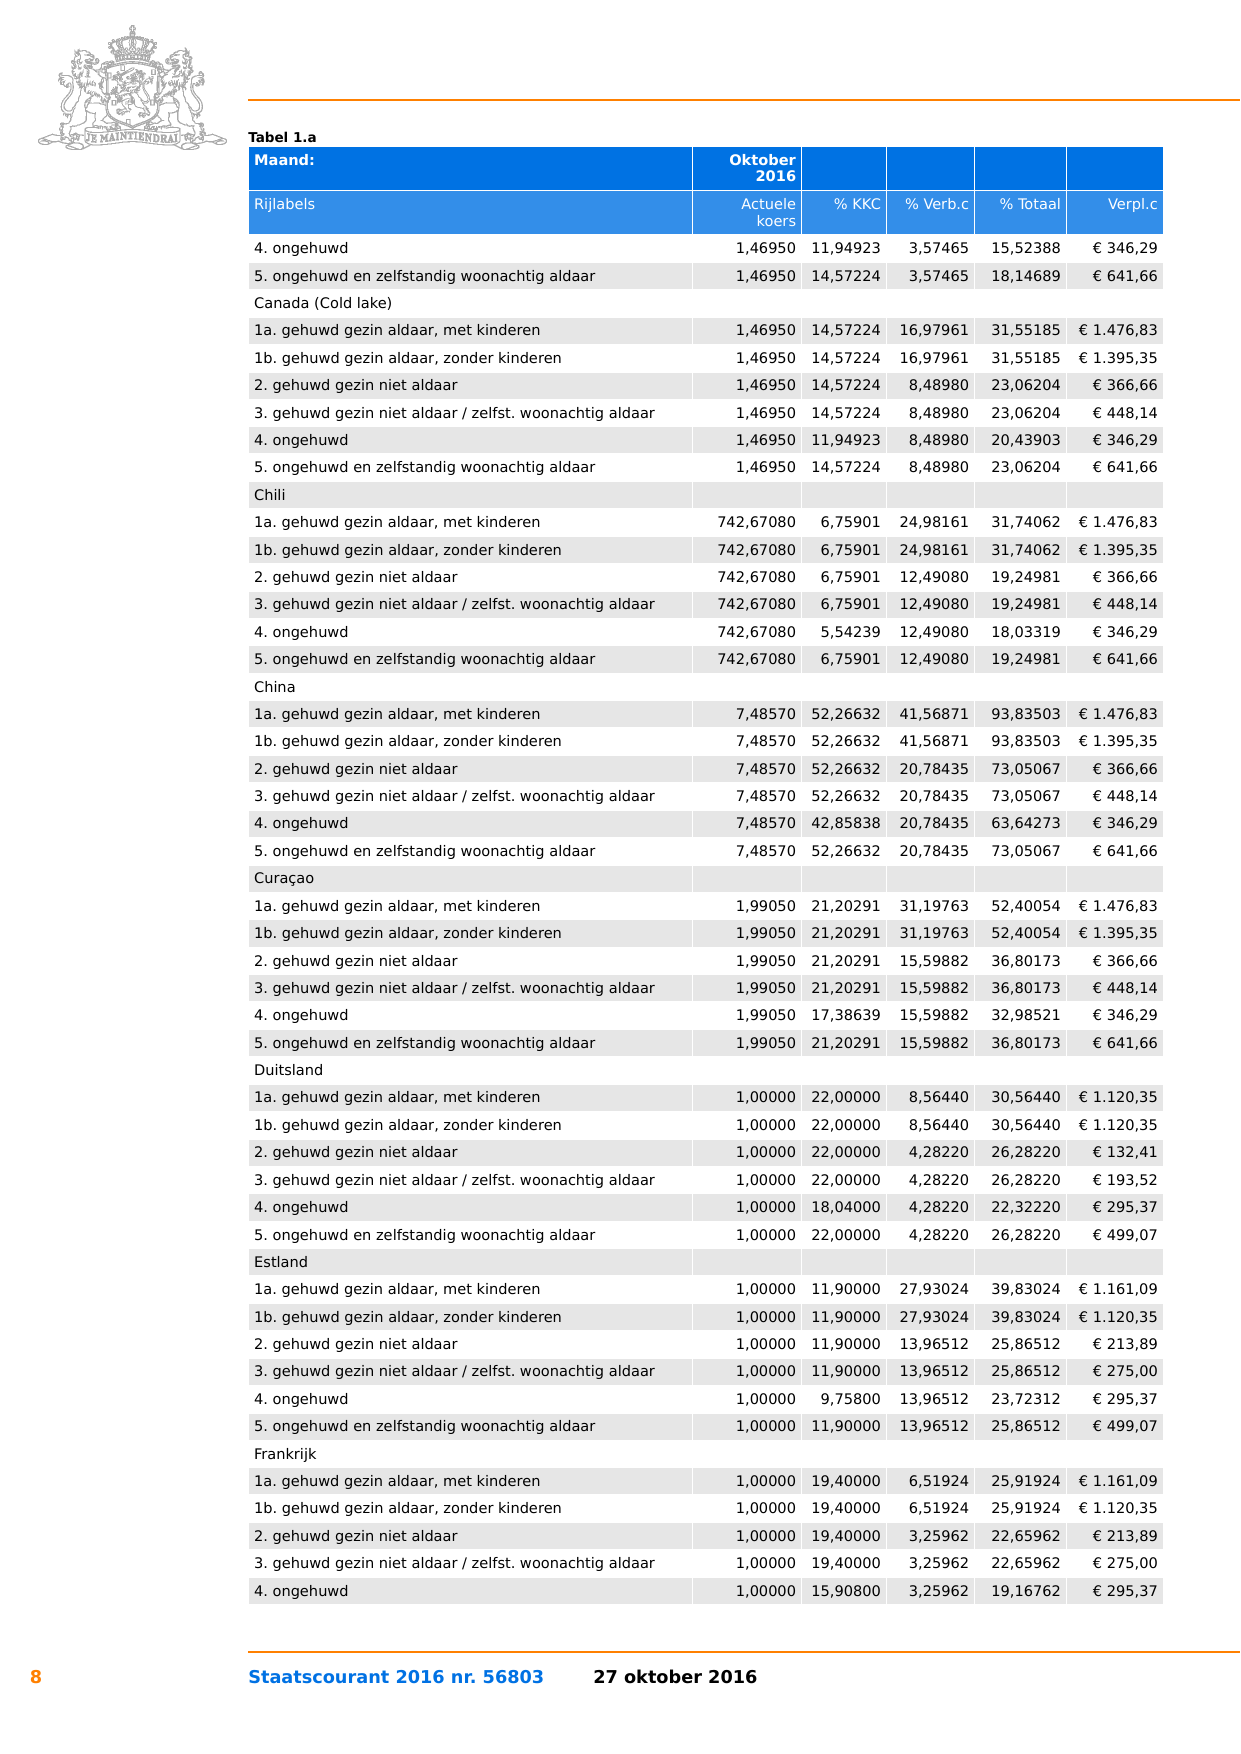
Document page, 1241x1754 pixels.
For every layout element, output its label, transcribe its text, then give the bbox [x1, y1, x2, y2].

table_cell 1b. gehuwd gezin aldaar, zonder kinderen [249, 345, 692, 371]
table_cell [887, 482, 974, 508]
table_cell 1,46950 [693, 263, 801, 289]
table_cell 6,75901 [802, 509, 886, 536]
table_cell 7,48570 [693, 701, 801, 727]
table_cell 19,40000 [802, 1523, 886, 1549]
table_cell 18,14689 [975, 263, 1066, 289]
table_cell [1067, 482, 1163, 508]
table_cell 30,56440 [975, 1112, 1066, 1138]
table_cell 6,51924 [887, 1496, 974, 1522]
table_cell 25,91924 [975, 1496, 1066, 1522]
table_cell 1,00000 [693, 1550, 801, 1577]
table_cell € 641,66 [1067, 263, 1163, 289]
table_cell 25,86512 [975, 1359, 1066, 1385]
table_cell 11,90000 [802, 1359, 886, 1385]
table_cell € 193,52 [1067, 1167, 1163, 1193]
table_cell 1,00000 [693, 1276, 801, 1303]
table_cell 22,00000 [802, 1112, 886, 1138]
table_cell 1,00000 [693, 1112, 801, 1138]
table_cell 22,00000 [802, 1085, 886, 1111]
table_cell 8,48980 [887, 373, 974, 399]
table_cell 15,59882 [887, 975, 974, 1001]
table_cell 21,20291 [802, 920, 886, 947]
table_cell [975, 866, 1066, 892]
table_cell 4,28220 [887, 1140, 974, 1166]
table_cell € 641,66 [1067, 838, 1163, 864]
table_cell 2. gehuwd gezin niet aldaar [249, 1331, 692, 1358]
table_cell 16,97961 [887, 345, 974, 371]
table_cell Duitsland [249, 1057, 692, 1084]
table_cell 4,28220 [887, 1167, 974, 1193]
table_cell 17,38639 [802, 1003, 886, 1029]
table_cell [887, 147, 974, 190]
table_cell % KKC [802, 191, 886, 234]
table_cell 52,26632 [802, 729, 886, 755]
table_cell 52,26632 [802, 756, 886, 782]
table_cell [975, 290, 1066, 317]
table_cell 8,56440 [887, 1085, 974, 1111]
table_cell 18,04000 [802, 1194, 886, 1221]
table_cell 5. ongehuwd en zelfstandig woonachtig aldaar [249, 263, 692, 289]
table_cell [975, 482, 1066, 508]
table_cell 12,49080 [887, 646, 974, 673]
table_cell [693, 290, 801, 317]
table_cell 11,90000 [802, 1304, 886, 1330]
table_cell 742,67080 [693, 564, 801, 591]
table_cell 36,80173 [975, 948, 1066, 974]
table_cell Canada (Cold lake) [249, 290, 692, 317]
table_cell 6,75901 [802, 592, 886, 618]
table_cell 8,56440 [887, 1112, 974, 1138]
table_cell [1067, 1057, 1163, 1084]
table_cell [802, 482, 886, 508]
table_cell 1,99050 [693, 893, 801, 919]
table_cell 73,05067 [975, 756, 1066, 782]
table_cell 1,46950 [693, 235, 801, 262]
table_cell 63,64273 [975, 811, 1066, 837]
table_cell 21,20291 [802, 975, 886, 1001]
table_cell 1,00000 [693, 1496, 801, 1522]
table_cell 25,86512 [975, 1414, 1066, 1440]
table_cell € 641,66 [1067, 646, 1163, 673]
table_cell 14,57224 [802, 400, 886, 426]
table_cell 20,43903 [975, 427, 1066, 453]
table_cell 9,75800 [802, 1386, 886, 1412]
table_cell € 499,07 [1067, 1222, 1163, 1248]
table_cell € 1.161,09 [1067, 1276, 1163, 1303]
table_cell 23,72312 [975, 1386, 1066, 1412]
table_cell € 366,66 [1067, 564, 1163, 591]
table_cell 12,49080 [887, 619, 974, 645]
table_cell 5. ongehuwd en zelfstandig woonachtig aldaar [249, 1414, 692, 1440]
table_cell [693, 1441, 801, 1467]
table_cell 6,75901 [802, 646, 886, 673]
table_cell 1b. gehuwd gezin aldaar, zonder kinderen [249, 920, 692, 947]
table_cell 8,48980 [887, 455, 974, 481]
table_cell 1,00000 [693, 1578, 801, 1604]
table_cell 18,03319 [975, 619, 1066, 645]
table_cell 4. ongehuwd [249, 235, 692, 262]
table_cell 1,00000 [693, 1194, 801, 1221]
table_cell 25,91924 [975, 1468, 1066, 1494]
table_cell 5. ongehuwd en zelfstandig woonachtig aldaar [249, 646, 692, 673]
table_cell 24,98161 [887, 509, 974, 536]
table_cell 52,40054 [975, 920, 1066, 947]
table_cell 73,05067 [975, 783, 1066, 810]
table_cell 52,40054 [975, 893, 1066, 919]
table_cell 1,00000 [693, 1167, 801, 1193]
table_cell 20,78435 [887, 756, 974, 782]
table_cell 11,94923 [802, 427, 886, 453]
table_cell 22,00000 [802, 1167, 886, 1193]
table_cell 5. ongehuwd en zelfstandig woonachtig aldaar [249, 1030, 692, 1056]
table_cell 20,78435 [887, 838, 974, 864]
table_cell 30,56440 [975, 1085, 1066, 1111]
table_cell [802, 1441, 886, 1467]
table_cell 1,00000 [693, 1085, 801, 1111]
table_cell 31,55185 [975, 318, 1066, 344]
table_cell 39,83024 [975, 1276, 1066, 1303]
table_cell 1,46950 [693, 427, 801, 453]
table_cell € 1.476,83 [1067, 893, 1163, 919]
table_cell 11,90000 [802, 1414, 886, 1440]
table_cell [693, 674, 801, 700]
table_cell € 1.395,35 [1067, 729, 1163, 755]
table_cell 1,46950 [693, 373, 801, 399]
table_cell 3. gehuwd gezin niet aldaar / zelfst. woonachtig aldaar [249, 1359, 692, 1385]
table_cell [887, 290, 974, 317]
table_cell € 346,29 [1067, 427, 1163, 453]
table_cell € 1.395,35 [1067, 345, 1163, 371]
table_cell 3. gehuwd gezin niet aldaar / zelfst. woonachtig aldaar [249, 783, 692, 810]
table_cell € 295,37 [1067, 1386, 1163, 1412]
table_cell Actuele koers [693, 191, 801, 234]
table_cell 11,90000 [802, 1276, 886, 1303]
table_cell € 346,29 [1067, 811, 1163, 837]
table_cell 31,55185 [975, 345, 1066, 371]
table_cell 1a. gehuwd gezin aldaar, met kinderen [249, 509, 692, 536]
table_cell 23,06204 [975, 455, 1066, 481]
table_cell 22,00000 [802, 1222, 886, 1248]
table_header Tabel 1.a [248, 130, 1163, 146]
table_cell 13,96512 [887, 1386, 974, 1412]
table_cell [802, 866, 886, 892]
table_cell € 448,14 [1067, 592, 1163, 618]
table_cell 5. ongehuwd en zelfstandig woonachtig aldaar [249, 455, 692, 481]
table_cell € 275,00 [1067, 1359, 1163, 1385]
table_cell 13,96512 [887, 1414, 974, 1440]
table_cell 15,59882 [887, 1003, 974, 1029]
table_cell € 1.161,09 [1067, 1468, 1163, 1494]
table_cell 26,28220 [975, 1167, 1066, 1193]
table_cell % Verb.c [887, 191, 974, 234]
table_cell 1,99050 [693, 948, 801, 974]
table_cell 1b. gehuwd gezin aldaar, zonder kinderen [249, 1112, 692, 1138]
table_cell € 1.120,35 [1067, 1496, 1163, 1522]
table_cell 1b. gehuwd gezin aldaar, zonder kinderen [249, 1304, 692, 1330]
table_cell Maand: [249, 147, 692, 190]
table_cell 1,46950 [693, 345, 801, 371]
table_cell 2. gehuwd gezin niet aldaar [249, 756, 692, 782]
table_cell [1067, 1249, 1163, 1275]
table_cell 1,46950 [693, 455, 801, 481]
table_cell 7,48570 [693, 756, 801, 782]
table_cell [802, 1057, 886, 1084]
table_cell 5,54239 [802, 619, 886, 645]
table_cell 22,65962 [975, 1523, 1066, 1549]
table_cell 24,98161 [887, 537, 974, 563]
table_cell 4. ongehuwd [249, 1386, 692, 1412]
table_cell 36,80173 [975, 1030, 1066, 1056]
table_cell € 295,37 [1067, 1578, 1163, 1604]
table_cell 8,48980 [887, 427, 974, 453]
table_cell 1,99050 [693, 920, 801, 947]
table_cell 1a. gehuwd gezin aldaar, met kinderen [249, 318, 692, 344]
table_cell [1067, 866, 1163, 892]
table_cell 7,48570 [693, 811, 801, 837]
table_cell 26,28220 [975, 1222, 1066, 1248]
table_cell € 295,37 [1067, 1194, 1163, 1221]
table_cell [802, 147, 886, 190]
table_cell [1067, 290, 1163, 317]
table_cell 73,05067 [975, 838, 1066, 864]
table_cell 52,26632 [802, 701, 886, 727]
table_cell [975, 1249, 1066, 1275]
table_cell [1067, 674, 1163, 700]
table_cell 21,20291 [802, 1030, 886, 1056]
table_cell 7,48570 [693, 838, 801, 864]
table_cell 15,52388 [975, 235, 1066, 262]
table_cell 1,00000 [693, 1386, 801, 1412]
table_cell 4. ongehuwd [249, 1194, 692, 1221]
table_cell 742,67080 [693, 619, 801, 645]
table_cell 1a. gehuwd gezin aldaar, met kinderen [249, 1276, 692, 1303]
table_cell [802, 674, 886, 700]
table_cell 3,25962 [887, 1550, 974, 1577]
table_cell 742,67080 [693, 509, 801, 536]
table_cell Oktober 2016 [693, 147, 801, 190]
table_cell € 275,00 [1067, 1550, 1163, 1577]
table_cell % Totaal [975, 191, 1066, 234]
table_cell 27,93024 [887, 1304, 974, 1330]
table_cell 36,80173 [975, 975, 1066, 1001]
table_cell [693, 1057, 801, 1084]
table_cell 31,19763 [887, 920, 974, 947]
table_cell 16,97961 [887, 318, 974, 344]
table_cell 4. ongehuwd [249, 427, 692, 453]
table_cell 19,40000 [802, 1468, 886, 1494]
picture [38, 25, 227, 150]
table_cell 3,57465 [887, 263, 974, 289]
table_cell Rijlabels [249, 191, 692, 234]
table_cell 19,40000 [802, 1550, 886, 1577]
table_cell 13,96512 [887, 1359, 974, 1385]
table_cell 1,00000 [693, 1331, 801, 1358]
table_cell 742,67080 [693, 537, 801, 563]
table_cell € 641,66 [1067, 1030, 1163, 1056]
table_cell Frankrijk [249, 1441, 692, 1467]
table_cell 3,25962 [887, 1523, 974, 1549]
table_cell 52,26632 [802, 783, 886, 810]
table_cell [693, 866, 801, 892]
table_cell 12,49080 [887, 564, 974, 591]
table_cell 31,19763 [887, 893, 974, 919]
table_cell 1a. gehuwd gezin aldaar, met kinderen [249, 1085, 692, 1111]
table_cell 19,40000 [802, 1496, 886, 1522]
table_cell € 1.476,83 [1067, 701, 1163, 727]
table_cell 20,78435 [887, 811, 974, 837]
table_cell [693, 1249, 801, 1275]
table_cell [887, 1057, 974, 1084]
table_cell 23,06204 [975, 373, 1066, 399]
table_cell [975, 147, 1066, 190]
table_cell 21,20291 [802, 893, 886, 919]
table_cell € 346,29 [1067, 619, 1163, 645]
table_cell 4,28220 [887, 1222, 974, 1248]
table_cell 1b. gehuwd gezin aldaar, zonder kinderen [249, 537, 692, 563]
table_cell 2. gehuwd gezin niet aldaar [249, 1523, 692, 1549]
table_cell 2. gehuwd gezin niet aldaar [249, 1140, 692, 1166]
table_cell 52,26632 [802, 838, 886, 864]
table_cell € 1.120,35 [1067, 1112, 1163, 1138]
table_cell 93,83503 [975, 729, 1066, 755]
table_cell 6,75901 [802, 537, 886, 563]
table_cell 1,00000 [693, 1304, 801, 1330]
table_cell [975, 1057, 1066, 1084]
table_cell [802, 290, 886, 317]
table_cell 1,00000 [693, 1523, 801, 1549]
table_cell 19,24981 [975, 564, 1066, 591]
table_cell 42,85838 [802, 811, 886, 837]
table_cell 31,74062 [975, 509, 1066, 536]
table_cell 4,28220 [887, 1194, 974, 1221]
table_cell 22,65962 [975, 1550, 1066, 1577]
table_cell € 448,14 [1067, 975, 1163, 1001]
table_cell 1,00000 [693, 1222, 801, 1248]
table_cell 25,86512 [975, 1331, 1066, 1358]
table_cell 3. gehuwd gezin niet aldaar / zelfst. woonachtig aldaar [249, 1550, 692, 1577]
table_cell € 1.476,83 [1067, 509, 1163, 536]
table_cell 20,78435 [887, 783, 974, 810]
table_cell 26,28220 [975, 1140, 1066, 1166]
table_cell 31,74062 [975, 537, 1066, 563]
table_cell 22,00000 [802, 1140, 886, 1166]
table_cell 1b. gehuwd gezin aldaar, zonder kinderen [249, 729, 692, 755]
table_cell 1a. gehuwd gezin aldaar, met kinderen [249, 701, 692, 727]
table_cell € 1.395,35 [1067, 537, 1163, 563]
table_cell 32,98521 [975, 1003, 1066, 1029]
table_cell 11,94923 [802, 235, 886, 262]
table_cell 1,99050 [693, 1003, 801, 1029]
table_cell 1,46950 [693, 400, 801, 426]
table_cell 1,00000 [693, 1140, 801, 1166]
table_cell 3. gehuwd gezin niet aldaar / zelfst. woonachtig aldaar [249, 975, 692, 1001]
table_cell 1a. gehuwd gezin aldaar, met kinderen [249, 893, 692, 919]
table_cell € 499,07 [1067, 1414, 1163, 1440]
table_cell € 213,89 [1067, 1523, 1163, 1549]
table_cell 5. ongehuwd en zelfstandig woonachtig aldaar [249, 838, 692, 864]
table_cell € 1.395,35 [1067, 920, 1163, 947]
table_cell 14,57224 [802, 263, 886, 289]
table_cell 1b. gehuwd gezin aldaar, zonder kinderen [249, 1496, 692, 1522]
table_cell [802, 1249, 886, 1275]
table_cell € 641,66 [1067, 455, 1163, 481]
table_cell € 448,14 [1067, 400, 1163, 426]
table_cell Verpl.c [1067, 191, 1163, 234]
table_cell [693, 482, 801, 508]
table_cell 22,32220 [975, 1194, 1066, 1221]
table_cell 4. ongehuwd [249, 619, 692, 645]
table_cell 15,59882 [887, 948, 974, 974]
table_cell € 1.476,83 [1067, 318, 1163, 344]
table_cell [887, 674, 974, 700]
table_cell € 1.120,35 [1067, 1085, 1163, 1111]
table_cell 3. gehuwd gezin niet aldaar / zelfst. woonachtig aldaar [249, 1167, 692, 1193]
table_cell 2. gehuwd gezin niet aldaar [249, 948, 692, 974]
table_cell [887, 866, 974, 892]
table_cell 6,51924 [887, 1468, 974, 1494]
table_cell 15,59882 [887, 1030, 974, 1056]
table_cell 41,56871 [887, 701, 974, 727]
table_cell 11,90000 [802, 1331, 886, 1358]
table_cell € 1.120,35 [1067, 1304, 1163, 1330]
table_cell 4. ongehuwd [249, 1003, 692, 1029]
table_cell 742,67080 [693, 646, 801, 673]
table_cell [1067, 147, 1163, 190]
table_cell € 366,66 [1067, 756, 1163, 782]
table_cell 1,99050 [693, 975, 801, 1001]
table_cell 12,49080 [887, 592, 974, 618]
table_cell 27,93024 [887, 1276, 974, 1303]
table_cell China [249, 674, 692, 700]
table_cell [1067, 1441, 1163, 1467]
table_cell 8,48980 [887, 400, 974, 426]
table_cell 1a. gehuwd gezin aldaar, met kinderen [249, 1468, 692, 1494]
table_cell 15,90800 [802, 1578, 886, 1604]
table_cell 13,96512 [887, 1331, 974, 1358]
table_cell 1,00000 [693, 1468, 801, 1494]
table_cell 14,57224 [802, 345, 886, 371]
table_cell 3. gehuwd gezin niet aldaar / zelfst. woonachtig aldaar [249, 592, 692, 618]
table_cell 21,20291 [802, 948, 886, 974]
table_cell 7,48570 [693, 783, 801, 810]
table_cell [887, 1249, 974, 1275]
table_cell € 366,66 [1067, 948, 1163, 974]
table_cell 19,24981 [975, 592, 1066, 618]
table_cell 23,06204 [975, 400, 1066, 426]
table_cell € 448,14 [1067, 783, 1163, 810]
table_cell 4. ongehuwd [249, 1578, 692, 1604]
table_cell 2. gehuwd gezin niet aldaar [249, 564, 692, 591]
table_cell 4. ongehuwd [249, 811, 692, 837]
table_cell 19,16762 [975, 1578, 1066, 1604]
table_cell 1,46950 [693, 318, 801, 344]
table_cell 39,83024 [975, 1304, 1066, 1330]
table_cell 3,57465 [887, 235, 974, 262]
table_cell 14,57224 [802, 318, 886, 344]
table_cell 3,25962 [887, 1578, 974, 1604]
table_cell 1,00000 [693, 1359, 801, 1385]
table_cell 1,99050 [693, 1030, 801, 1056]
table_cell 3. gehuwd gezin niet aldaar / zelfst. woonachtig aldaar [249, 400, 692, 426]
table_cell 14,57224 [802, 455, 886, 481]
table_cell 2. gehuwd gezin niet aldaar [249, 373, 692, 399]
table_cell 5. ongehuwd en zelfstandig woonachtig aldaar [249, 1222, 692, 1248]
table_cell € 132,41 [1067, 1140, 1163, 1166]
table_cell [975, 1441, 1066, 1467]
table_cell 6,75901 [802, 564, 886, 591]
table_cell 19,24981 [975, 646, 1066, 673]
table_cell 742,67080 [693, 592, 801, 618]
table_cell Curaçao [249, 866, 692, 892]
table_cell 7,48570 [693, 729, 801, 755]
table_cell Chili [249, 482, 692, 508]
table_cell € 346,29 [1067, 235, 1163, 262]
table_cell € 366,66 [1067, 373, 1163, 399]
table_cell 41,56871 [887, 729, 974, 755]
table_cell Estland [249, 1249, 692, 1275]
table_cell 1,00000 [693, 1414, 801, 1440]
table_cell [887, 1441, 974, 1467]
table_cell [975, 674, 1066, 700]
table_cell 93,83503 [975, 701, 1066, 727]
table_cell € 346,29 [1067, 1003, 1163, 1029]
table_cell 14,57224 [802, 373, 886, 399]
table_cell € 213,89 [1067, 1331, 1163, 1358]
